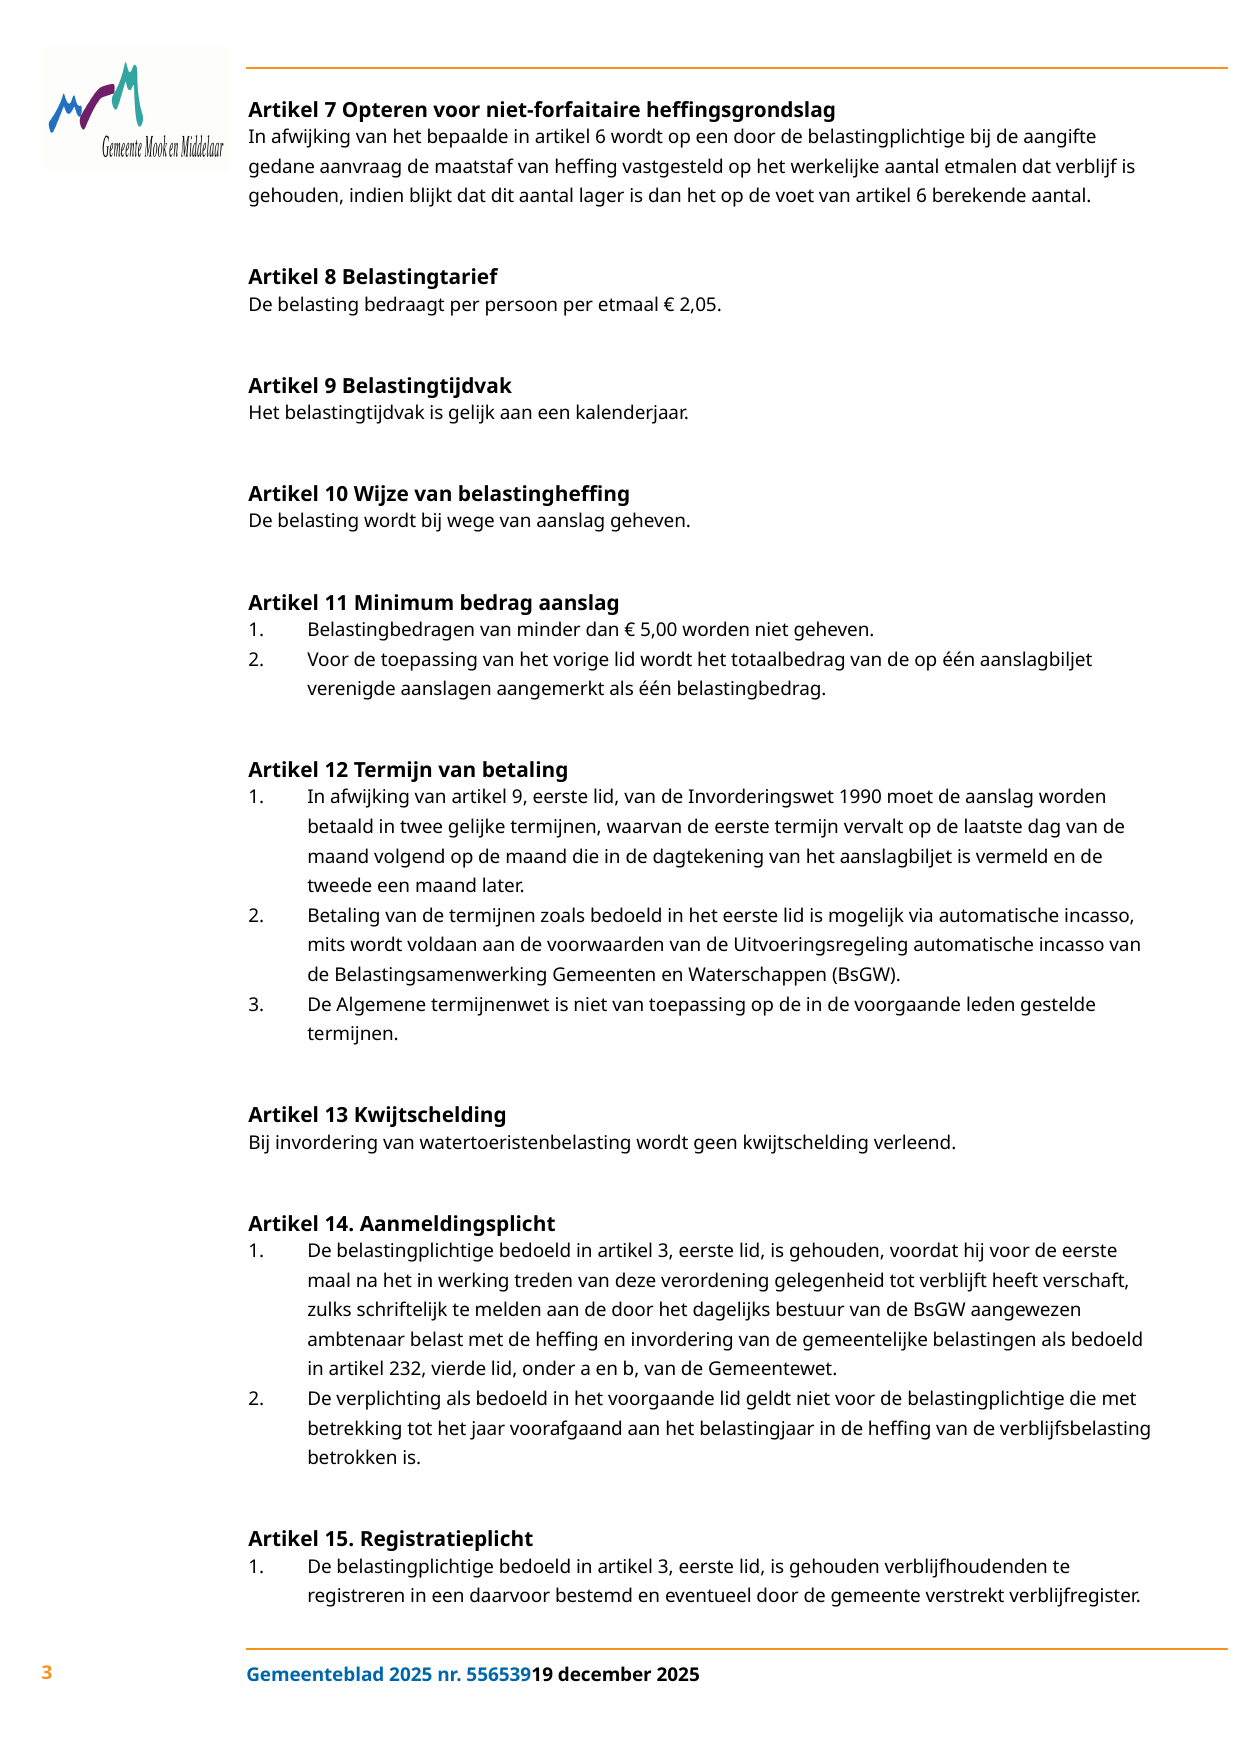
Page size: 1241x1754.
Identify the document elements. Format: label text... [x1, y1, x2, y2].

list Voor de toepassing van het vorige lid wordt het totaalbedrag van de op één aanslagbiljet verenigde aanslagen aangemerkt als één belastingbedrag. [248, 646, 1152, 701]
text Artikel 8 Belastingtarief [248, 262, 1152, 291]
text Artikel 14. Aanmeldingsplicht [248, 1209, 1152, 1237]
list De verplichting als bedoeld in het voorgaande lid geldt niet voor de belastingplichtige die met betrekking tot het jaar voorafgaand aan het belastingjaar in de heffing van de verblijfsbelasting betrokken is. [248, 1385, 1152, 1470]
picture [41, 47, 231, 172]
list De belastingplichtige bedoeld in artikel 3, eerste lid, is gehouden, voordat hij voor de eerste maal na het in werking treden van deze verordening gelegenheid tot verblijft heeft verschaft, zulks schriftelijk te melden aan de door het dagelijks bestuur van de BsGW aangewezen ambtenaar belast met de heffing en invordering van de gemeentelijke belastingen als bedoeld in artikel 232, vierde lid, onder a en b, van de Gemeentewet. [248, 1237, 1152, 1381]
text In afwijking van het bepaalde in artikel 6 wordt op een door de belastingplichtige bij de aangifte gedane aanvraag de maatstaf van heffing vastgesteld op het werkelijke aantal etmalen dat verblijf is gehouden, indien blijkt dat dit aantal lager is dan het op de voet van artikel 6 berekende aantal. [248, 123, 1152, 208]
list Belastingbedragen van minder dan € 5,00 worden niet geheven. [248, 616, 1152, 642]
text Artikel 7 Opteren voor niet-forfaitaire heffingsgrondslag [248, 95, 1152, 123]
list In afwijking van artikel 9, eerste lid, van de Invorderingswet 1990 moet de aanslag worden betaald in twee gelijke termijnen, waarvan de eerste termijn vervalt op de laatste dag van de maand volgend op de maand die in de dagtekening van het aanslagbiljet is vermeld en de tweede een maand later. [248, 784, 1152, 898]
text De belasting bedraagt per persoon per etmaal € 2,05. [248, 291, 1152, 317]
text Artikel 10 Wijze van belastingheffing [248, 479, 1152, 508]
list Betaling van de termijnen zoals bedoeld in het eerste lid is mogelijk via automatische incasso, mits wordt voldaan aan de voorwaarden van de Uitvoeringsregeling automatische incasso van de Belastingsamenwerking Gemeenten en Waterschappen (BsGW). [248, 902, 1152, 987]
text Artikel 13 Kwijtschelding [248, 1100, 1152, 1129]
text Artikel 15. Registratieplicht [248, 1524, 1152, 1553]
text Het belastingtijdvak is gelijk aan een kalenderjaar. [248, 399, 1152, 425]
list De belastingplichtige bedoeld in artikel 3, eerste lid, is gehouden verblijfhoudenden te registreren in een daarvoor bestemd en eventueel door de gemeente verstrekt verblijfregister. [248, 1553, 1152, 1608]
text Artikel 11 Minimum bedrag aanslag [248, 588, 1152, 616]
text Artikel 9 Belastingtijdvak [248, 371, 1152, 399]
text Artikel 12 Termijn van betaling [248, 755, 1152, 784]
text Bij invordering van watertoeristenbelasting wordt geen kwijtschelding verleend. [248, 1129, 1152, 1154]
text De belasting wordt bij wege van aanslag geheven. [248, 508, 1152, 533]
list De Algemene termijnenwet is niet van toepassing op de in de voorgaande leden gestelde termijnen. [248, 991, 1152, 1046]
